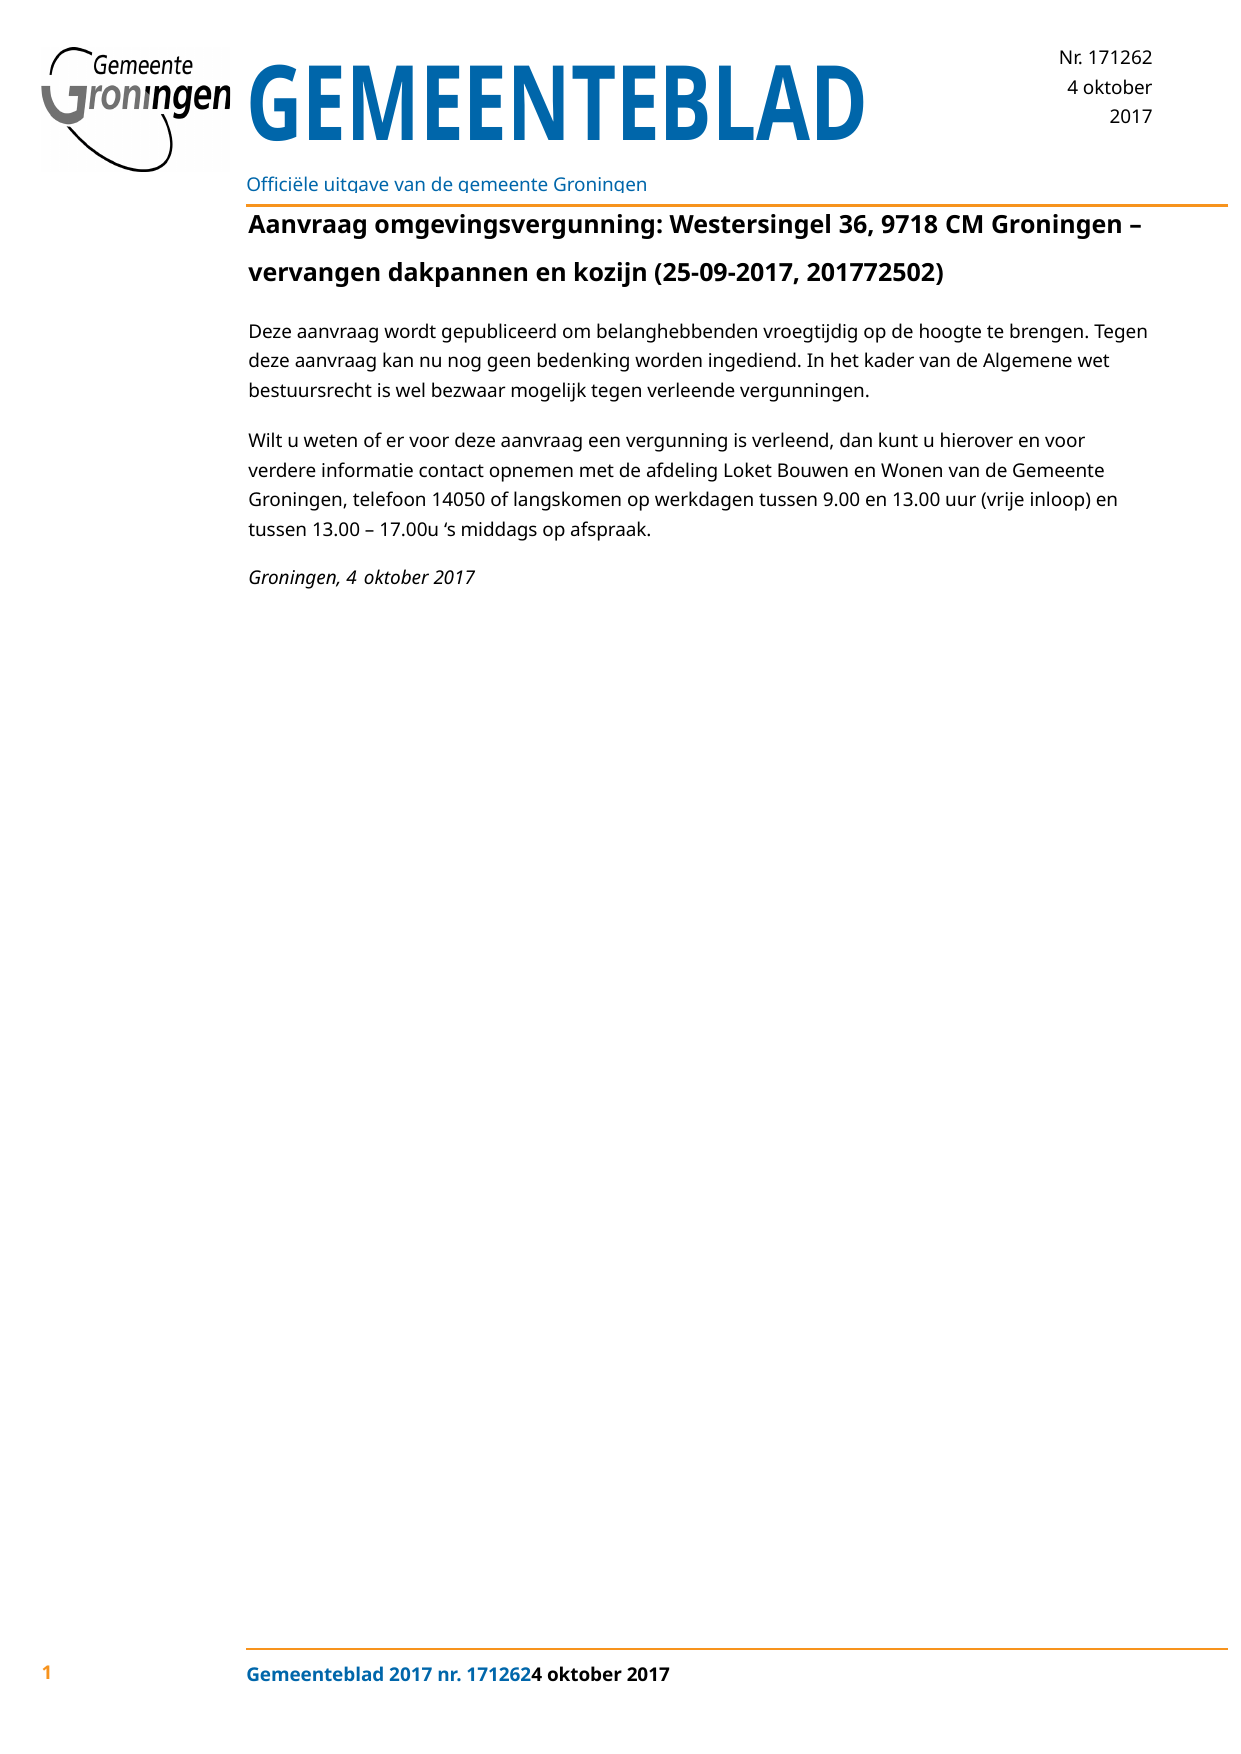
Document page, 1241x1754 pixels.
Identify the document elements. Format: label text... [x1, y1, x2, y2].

text Groningen, 4 oktober 2017 [248, 564, 1152, 590]
text Wilt u weten of er voor deze aanvraag een vergunning is verleend, dan kunt u hierover en voor verdere informatie contact opnemen met de afdeling Loket Bouwen en Wonen van de Gemeente Groningen, telefoon 14050 of langskomen op werkdagen tussen 9.00 en 13.00 uur (vrije inloop) en tussen 13.00 – 17.00u ‘s middags op afspraak. [248, 427, 1152, 542]
text Deze aanvraag wordt gepubliceerd om belanghebbenden vroegtijdig op de hoogte te brengen. Tegen deze aanvraag kan nu nog geen bedenking worden ingediend. In het kader van de Algemene wet bestuursrecht is wel bezwaar mogelijk tegen verleende vergunningen. [248, 318, 1152, 403]
picture [41, 47, 231, 172]
text Aanvraag omgevingsvergunning: Westersingel 36, 9718 CM Groningen – vervangen dakpannen en kozijn (25-09-2017, 201772502) [248, 207, 1152, 288]
